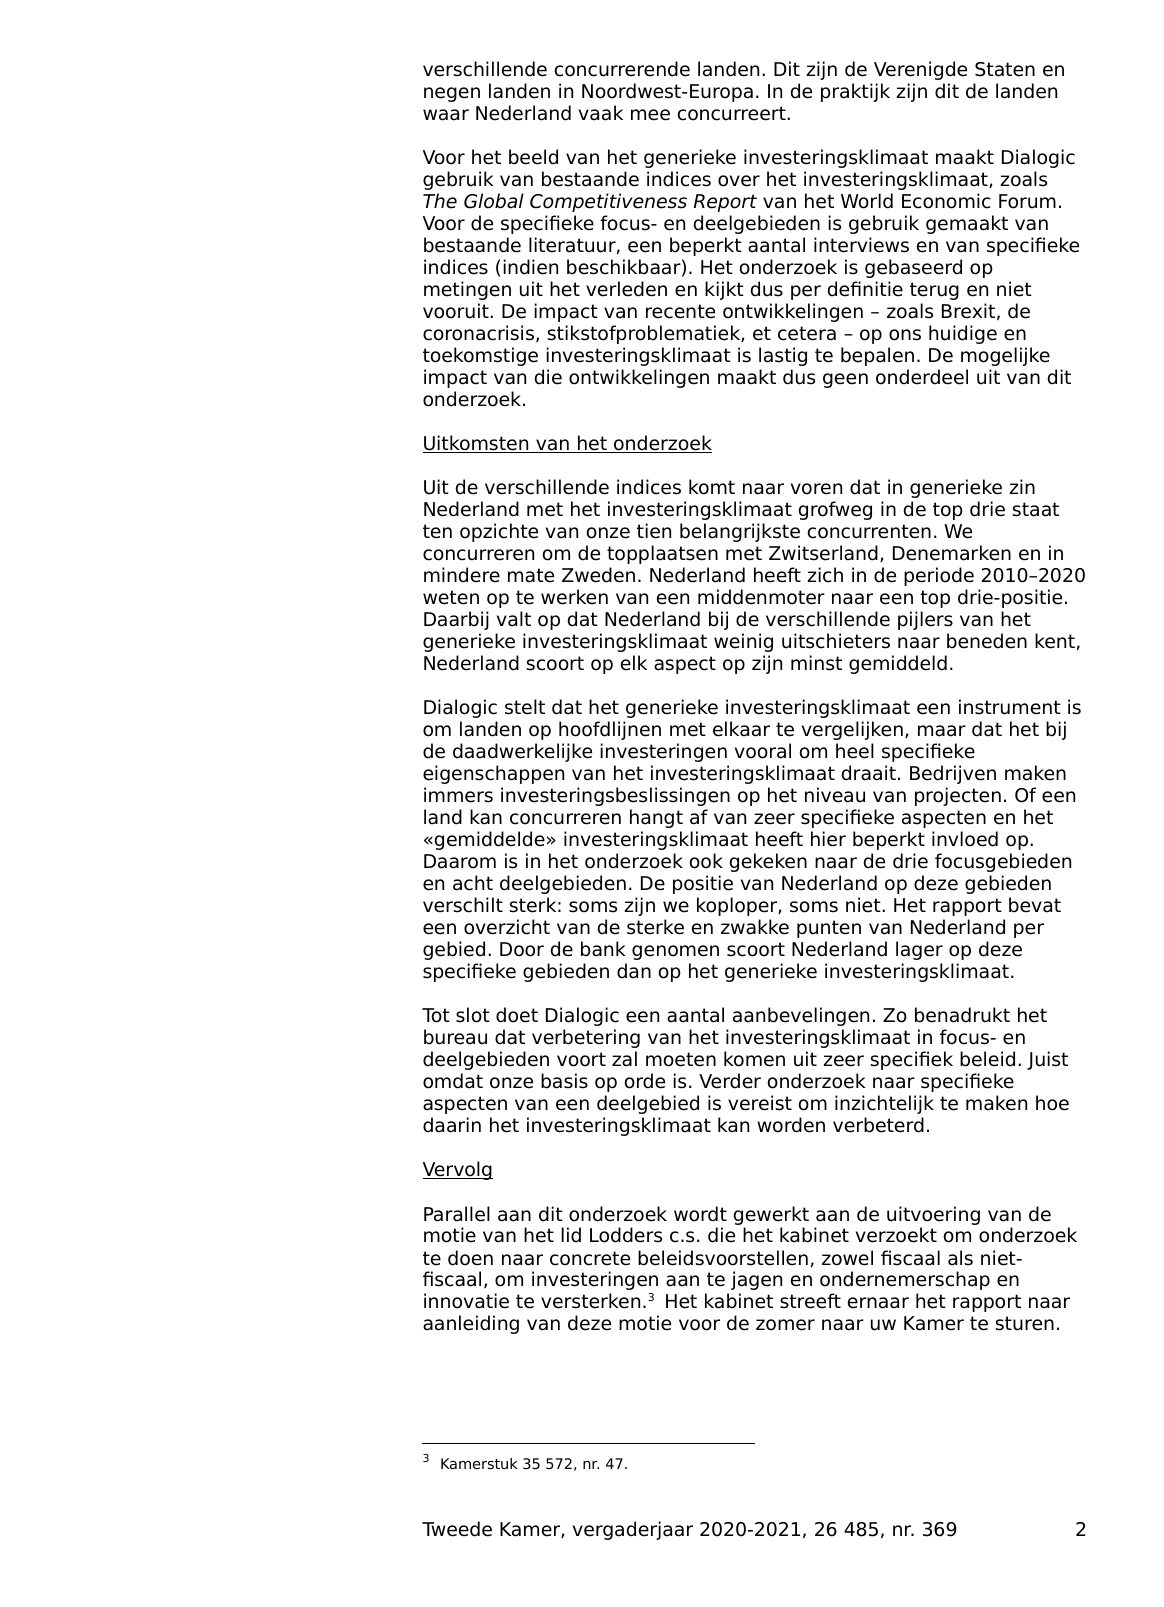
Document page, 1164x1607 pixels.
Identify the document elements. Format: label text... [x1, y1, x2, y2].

text Tot slot doet Dialogic een aantal aanbevelingen. Zo benadrukt het bureau dat verbetering van het investeringsklimaat in focus- en deelgebieden voort zal moeten komen uit zeer specifiek beleid. Juist omdat onze basis op orde is. Verder onderzoek naar specifieke aspecten van een deelgebied is vereist om inzichtelijk te maken hoe daarin het investeringsklimaat kan worden verbeterd. [422, 1005, 1087, 1137]
text Dialogic stelt dat het generieke investeringsklimaat een instrument is om landen op hoofdlijnen met elkaar te vergelijken, maar dat het bij de daadwerkelijke investeringen vooral om heel specifieke eigenschappen van het investeringsklimaat draait. Bedrijven maken immers investeringsbeslissingen op het niveau van projecten. Of een land kan concurreren hangt af van zeer specifieke aspecten en het «gemiddelde» investeringsklimaat heeft hier beperkt invloed op. Daarom is in het onderzoek ook gekeken naar de drie focusgebieden en acht deelgebieden. De positie van Nederland op deze gebieden verschilt sterk: soms zijn we koploper, soms niet. Het rapport bevat een overzicht van de sterke en zwakke punten van Nederland per gebied. Door de bank genomen scoort Nederland lager op deze specifieke gebieden dan op het generieke investeringsklimaat. [422, 697, 1087, 983]
subtitle Uitkomsten van het onderzoek [422, 433, 1087, 455]
text verschillende concurrerende landen. Dit zijn de Verenigde Staten en negen landen in Noordwest-Europa. In de praktijk zijn dit de landen waar Nederland vaak mee concurreert. [422, 59, 1087, 125]
subtitle Vervolg [422, 1159, 1087, 1181]
text Kamerstuk 35 572, nr. 47. [422, 1452, 1087, 1474]
text Voor het beeld van het generieke investeringsklimaat maakt Dialogic gebruik van bestaande indices over het investeringsklimaat, zoals The Global Competitiveness Report van het World Economic Forum. Voor de specifieke focus- en deelgebieden is gebruik gemaakt van bestaande literatuur, een beperkt aantal interviews en van specifieke indices (indien beschikbaar). Het onderzoek is gebaseerd op metingen uit het verleden en kijkt dus per definitie terug en niet vooruit. De impact van recente ontwikkelingen – zoals Brexit, de coronacrisis, stikstofproblematiek, et cetera – op ons huidige en toekomstige investeringsklimaat is lastig te bepalen. De mogelijke impact van die ontwikkelingen maakt dus geen onderdeel uit van dit onderzoek. [422, 147, 1087, 411]
text Uit de verschillende indices komt naar voren dat in generieke zin Nederland met het investeringsklimaat grofweg in de top drie staat ten opzichte van onze tien belangrijkste concurrenten. We concurreren om de topplaatsen met Zwitserland, Denemarken en in mindere mate Zweden. Nederland heeft zich in de periode 2010–2020 weten op te werken van een middenmoter naar een top drie-positie. Daarbij valt op dat Nederland bij de verschillende pijlers van het generieke investeringsklimaat weinig uitschieters naar beneden kent, Nederland scoort op elk aspect op zijn minst gemiddeld. [422, 477, 1087, 675]
text Parallel aan dit onderzoek wordt gewerkt aan de uitvoering van de motie van het lid Lodders c.s. die het kabinet verzoekt om onderzoek te doen naar concrete beleidsvoorstellen, zowel fiscaal als niet-fiscaal, om investeringen aan te jagen en ondernemerschap en innovatie te versterken. Het kabinet streeft ernaar het rapport naar aanleiding van deze motie voor de zomer naar uw Kamer te sturen. [422, 1203, 1087, 1335]
